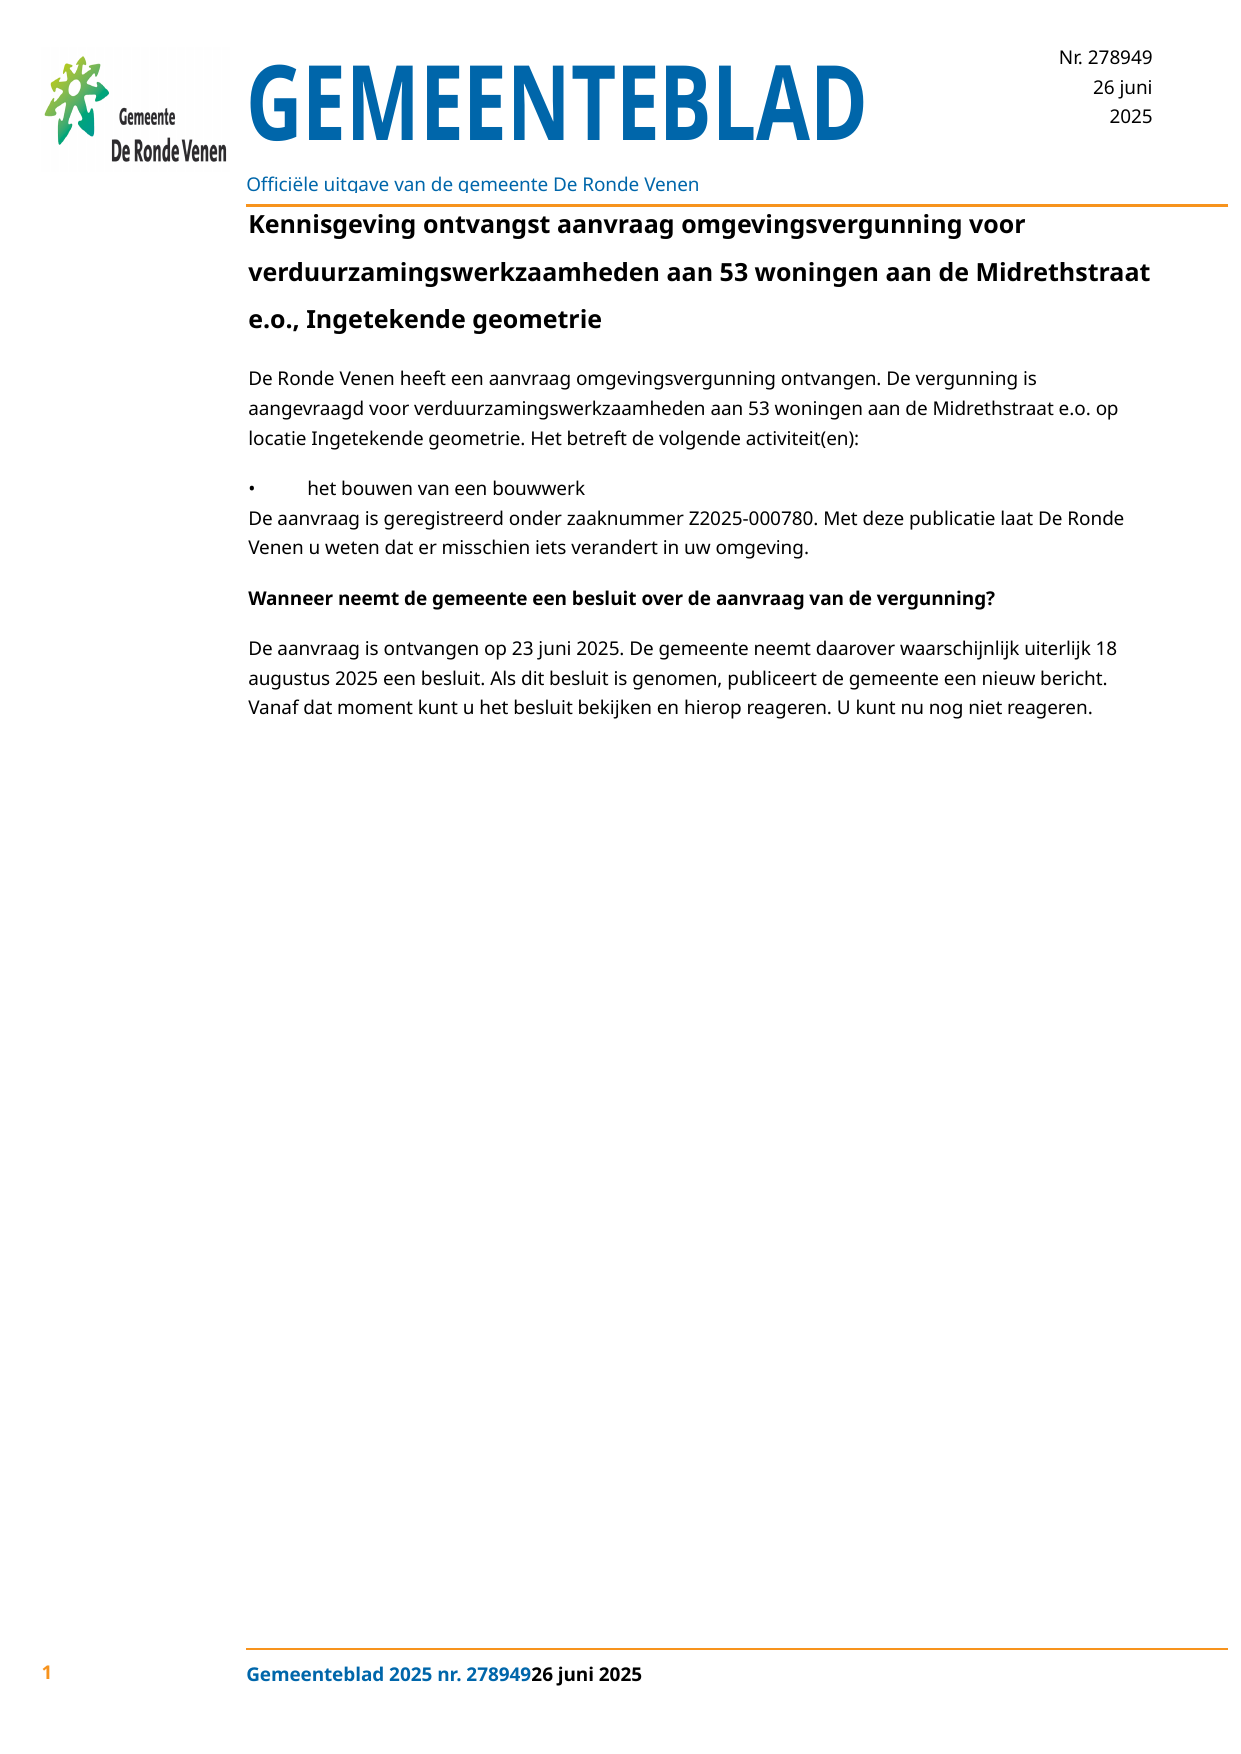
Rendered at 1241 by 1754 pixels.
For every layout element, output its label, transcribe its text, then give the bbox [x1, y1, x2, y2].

text Kennisgeving ontvangst aanvraag omgevingsvergunning voor verduurzamingswerkzaamheden aan 53 woningen aan de Midrethstraat e.o., Ingetekende geometrie [248, 207, 1152, 336]
list het bouwen van een bouwwerk [248, 475, 1152, 501]
text De aanvraag is ontvangen op 23 juni 2025. De gemeente neemt daarover waarschijnlijk uiterlijk 18 augustus 2025 een besluit. Als dit besluit is genomen, publiceert de gemeente een nieuw bericht. Vanaf dat moment kunt u het besluit bekijken en hierop reageren. U kunt nu nog niet reageren. [248, 635, 1152, 720]
picture [41, 47, 231, 172]
text De Ronde Venen heeft een aanvraag omgevingsvergunning ontvangen. De vergunning is aangevraagd voor verduurzamingswerkzaamheden aan 53 woningen aan de Midrethstraat e.o. op locatie Ingetekende geometrie. Het betreft de volgende activiteit(en): [248, 366, 1152, 450]
text De aanvraag is geregistreerd onder zaaknummer Z2025-000780. Met deze publicatie laat De Ronde Venen u weten dat er misschien iets verandert in uw omgeving. [248, 505, 1152, 560]
text Wanneer neemt de gemeente een besluit over de aanvraag van de vergunning? [248, 585, 1152, 610]
